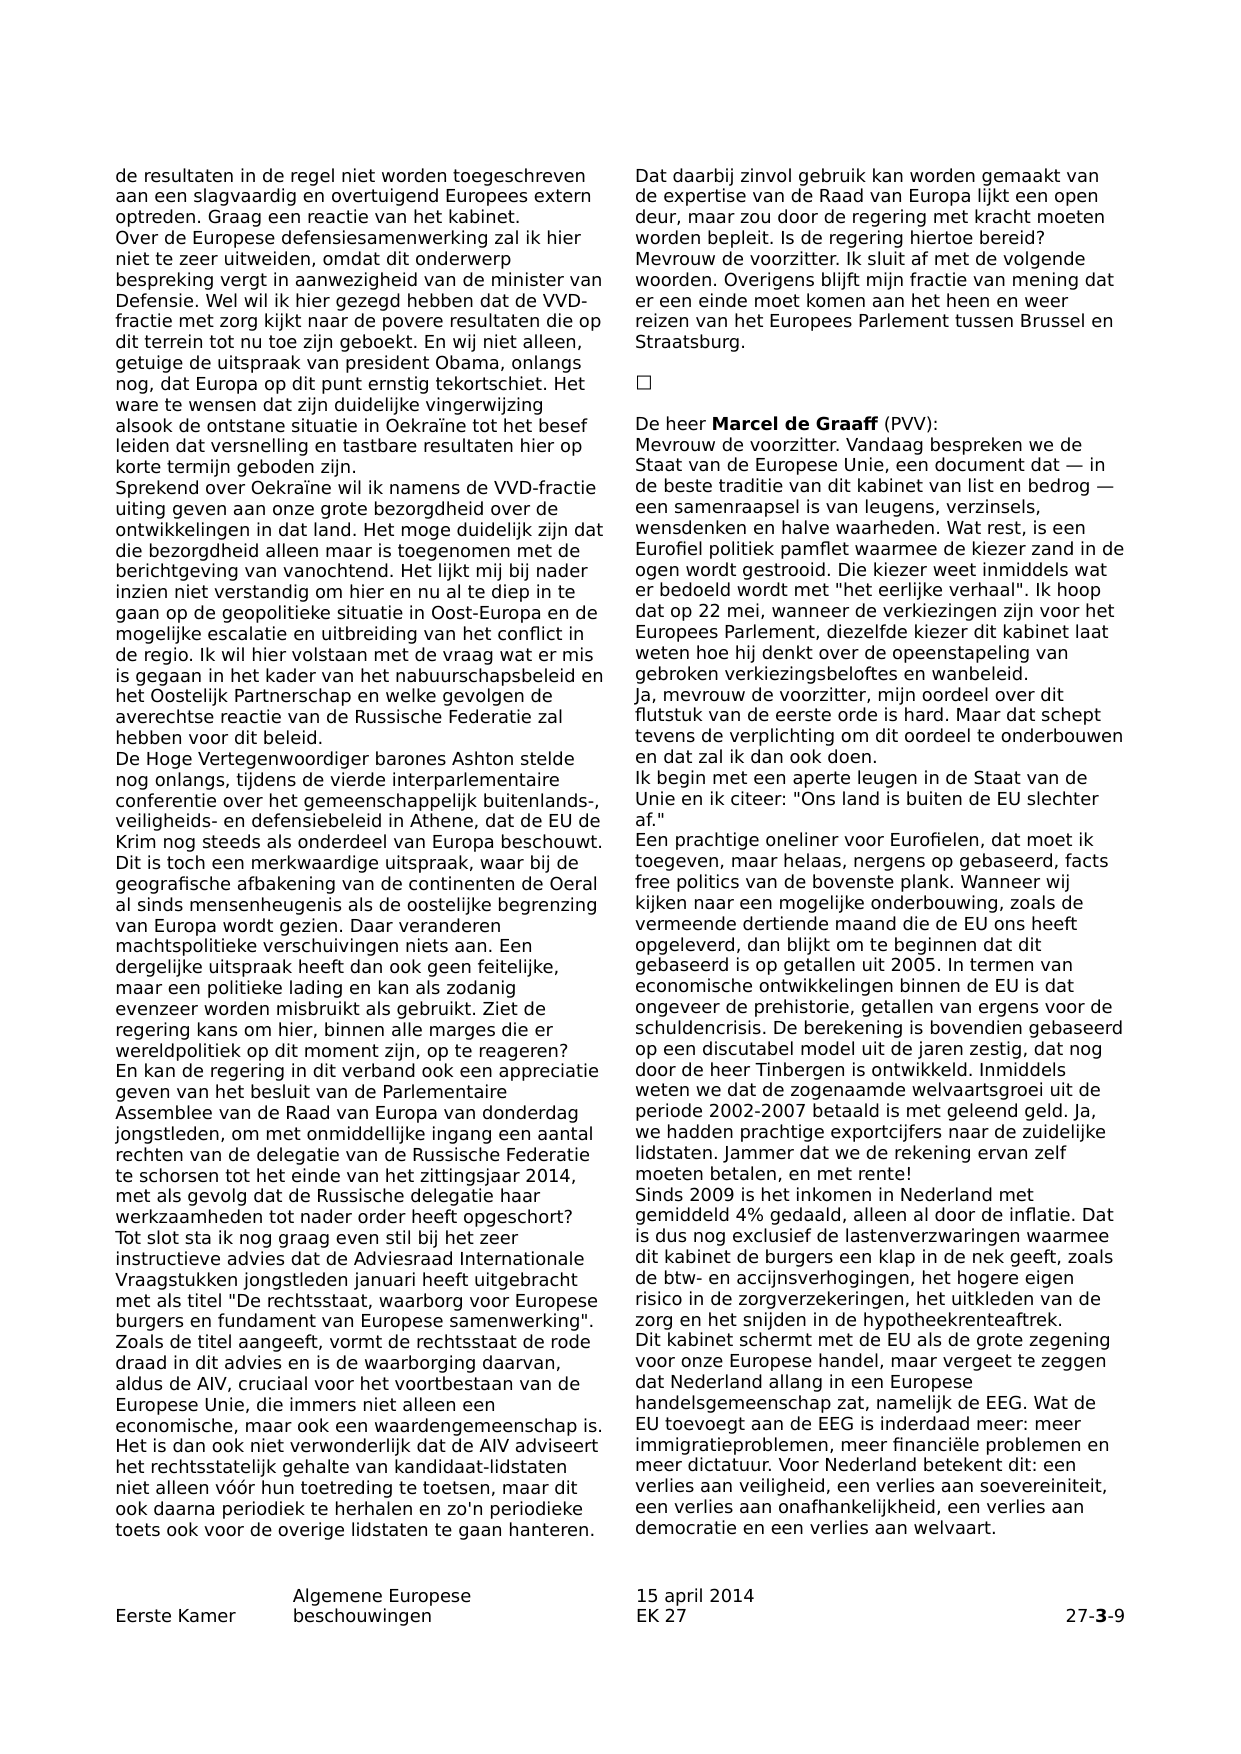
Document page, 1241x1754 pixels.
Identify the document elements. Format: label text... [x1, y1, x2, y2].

text Mevrouw de voorzitter. Vandaag bespreken we de Staat van de Europese Unie, een document dat — in de beste traditie van dit kabinet van list en bedrog — een samenraapsel is van leugens, verzinsels, wensdenken en halve waarheden. Wat rest, is een Eurofiel politiek pamflet waarmee de kiezer zand in de ogen wordt gestrooid. Die kiezer weet inmiddels wat er bedoeld wordt met "het eerlijke verhaal". Ik hoop dat op 22 mei, wanneer de verkiezingen zijn voor het Europees Parlement, diezelfde kiezer dit kabinet laat weten hoe hij denkt over de opeenstapeling van gebroken verkiezingsbeloftes en wanbeleid. [635, 434, 1125, 684]
text de resultaten in de regel niet worden toegeschreven aan een slagvaardig en overtuigend Europees extern optreden. Graag een reactie van het kabinet. [115, 165, 605, 228]
text Sprekend over Oekraïne wil ik namens de VVD-fractie uiting geven aan onze grote bezorgdheid over de ontwikkelingen in dat land. Het moge duidelijk zijn dat die bezorgdheid alleen maar is toegenomen met de berichtgeving van vanochtend. Het lijkt mij bij nader inzien niet verstandig om hier en nu al te diep in te gaan op de geopolitieke situatie in Oost-Europa en de mogelijke escalatie en uitbreiding van het conflict in de regio. Ik wil hier volstaan met de vraag wat er mis is gegaan in het kader van het nabuurschapsbeleid en het Oostelijk Partnerschap en welke gevolgen de averechtse reactie van de Russische Federatie zal hebben voor dit beleid. [115, 478, 605, 749]
text Ja, mevrouw de voorzitter, mijn oordeel over dit flutstuk van de eerste orde is hard. Maar dat schept tevens de verplichting om dit oordeel te onderbouwen en dat zal ik dan ook doen. [635, 684, 1125, 768]
text De Hoge Vertegenwoordiger barones Ashton stelde nog onlangs, tijdens de vierde interparlementaire conferentie over het gemeenschappelijk buitenlands-, veiligheids- en defensiebeleid in Athene, dat de EU de Krim nog steeds als onderdeel van Europa beschouwt. Dit is toch een merkwaardige uitspraak, waar bij de geografische afbakening van de continenten de Oeral al sinds mensenheugenis als de oostelijke begrenzing van Europa wordt gezien. Daar veranderen machtspolitieke verschuivingen niets aan. Een dergelijke uitspraak heeft dan ook geen feitelijke, maar een politieke lading en kan als zodanig evenzeer worden misbruikt als gebruikt. Ziet de regering kans om hier, binnen alle marges die er wereldpolitiek op dit moment zijn, op te reageren? [115, 749, 605, 1061]
text Over de Europese defensiesamenwerking zal ik hier niet te zeer uitweiden, omdat dit onderwerp bespreking vergt in aanwezigheid van de minister van Defensie. Wel wil ik hier gezegd hebben dat de VVD-fractie met zorg kijkt naar de povere resultaten die op dit terrein tot nu toe zijn geboekt. En wij niet alleen, getuige de uitspraak van president Obama, onlangs nog, dat Europa op dit punt ernstig tekortschiet. Het ware te wensen dat zijn duidelijke vingerwijzing alsook de ontstane situatie in Oekraïne tot het besef leiden dat versnelling en tastbare resultaten hier op korte termijn geboden zijn. [115, 228, 605, 478]
text Mevrouw de voorzitter. Ik sluit af met de volgende woorden. Overigens blijft mijn fractie van mening dat er een einde moet komen aan het heen en weer reizen van het Europees Parlement tussen Brussel en Straatsburg. [635, 249, 1125, 353]
text Tot slot sta ik nog graag even stil bij het zeer instructieve advies dat de Adviesraad Internationale Vraagstukken jongstleden januari heeft uitgebracht met als titel "De rechtsstaat, waarborg voor Europese burgers en fundament van Europese samenwerking". Zoals de titel aangeeft, vormt de rechtsstaat de rode draad in dit advies en is de waarborging daarvan, aldus de AIV, cruciaal voor het voortbestaan van de Europese Unie, die immers niet alleen een economische, maar ook een waardengemeenschap is. Het is dan ook niet verwonderlijk dat de AIV adviseert het rechtsstatelijk gehalte van kandidaat-lidstaten niet alleen vóór hun toetreding te toetsen, maar dit ook daarna periodiek te herhalen en zo'n periodieke toets ook voor de overige lidstaten te gaan hanteren. [115, 1228, 605, 1540]
text Sinds 2009 is het inkomen in Nederland met gemiddeld 4% gedaald, alleen al door de inflatie. Dat is dus nog exclusief de lastenverzwaringen waarmee dit kabinet de burgers een klap in de nek geeft, zoals de btw- en accijnsverhogingen, het hogere eigen risico in de zorgverzekeringen, het uitkleden van de zorg en het snijden in de hypotheekrenteaftrek. [635, 1184, 1125, 1330]
text Ik begin met een aperte leugen in de Staat van de Unie en ik citeer: "Ons land is buiten de EU slechter af." [635, 768, 1125, 830]
text De heer Marcel de Graaff (PVV): [635, 413, 1125, 434]
text Dit kabinet schermt met de EU als de grote zegening voor onze Europese handel, maar vergeet te zeggen dat Nederland allang in een Europese handelsgemeenschap zat, namelijk de EEG. Wat de EU toevoegt aan de EEG is inderdaad meer: meer immigratieproblemen, meer financiële problemen en meer dictatuur. Voor Nederland betekent dit: een verlies aan veiligheid, een verlies aan soevereiniteit, een verlies aan onafhankelijkheid, een verlies aan democratie en een verlies aan welvaart. [635, 1330, 1125, 1538]
text ⬜ [635, 373, 1125, 393]
text Dat daarbij zinvol gebruik kan worden gemaakt van de expertise van de Raad van Europa lijkt een open deur, maar zou door de regering met kracht moeten worden bepleit. Is de regering hiertoe bereid? [635, 165, 1125, 249]
text En kan de regering in dit verband ook een appreciatie geven van het besluit van de Parlementaire Assemblee van de Raad van Europa van donderdag jongstleden, om met onmiddellijke ingang een aantal rechten van de delegatie van de Russische Federatie te schorsen tot het einde van het zittingsjaar 2014, met als gevolg dat de Russische delegatie haar werkzaamheden tot nader order heeft opgeschort? [115, 1061, 605, 1228]
text Een prachtige oneliner voor Eurofielen, dat moet ik toegeven, maar helaas, nergens op gebaseerd, facts free politics van de bovenste plank. Wanneer wij kijken naar een mogelijke onderbouwing, zoals de vermeende dertiende maand die de EU ons heeft opgeleverd, dan blijkt om te beginnen dat dit gebaseerd is op getallen uit 2005. In termen van economische ontwikkelingen binnen de EU is dat ongeveer de prehistorie, getallen van ergens voor de schuldencrisis. De berekening is bovendien gebaseerd op een discutabel model uit de jaren zestig, dat nog door de heer Tinbergen is ontwikkeld. Inmiddels weten we dat de zogenaamde welvaartsgroei uit de periode 2002-2007 betaald is met geleend geld. Ja, we hadden prachtige exportcijfers naar de zuidelijke lidstaten. Jammer dat we de rekening ervan zelf moeten betalen, en met rente! [635, 830, 1125, 1184]
